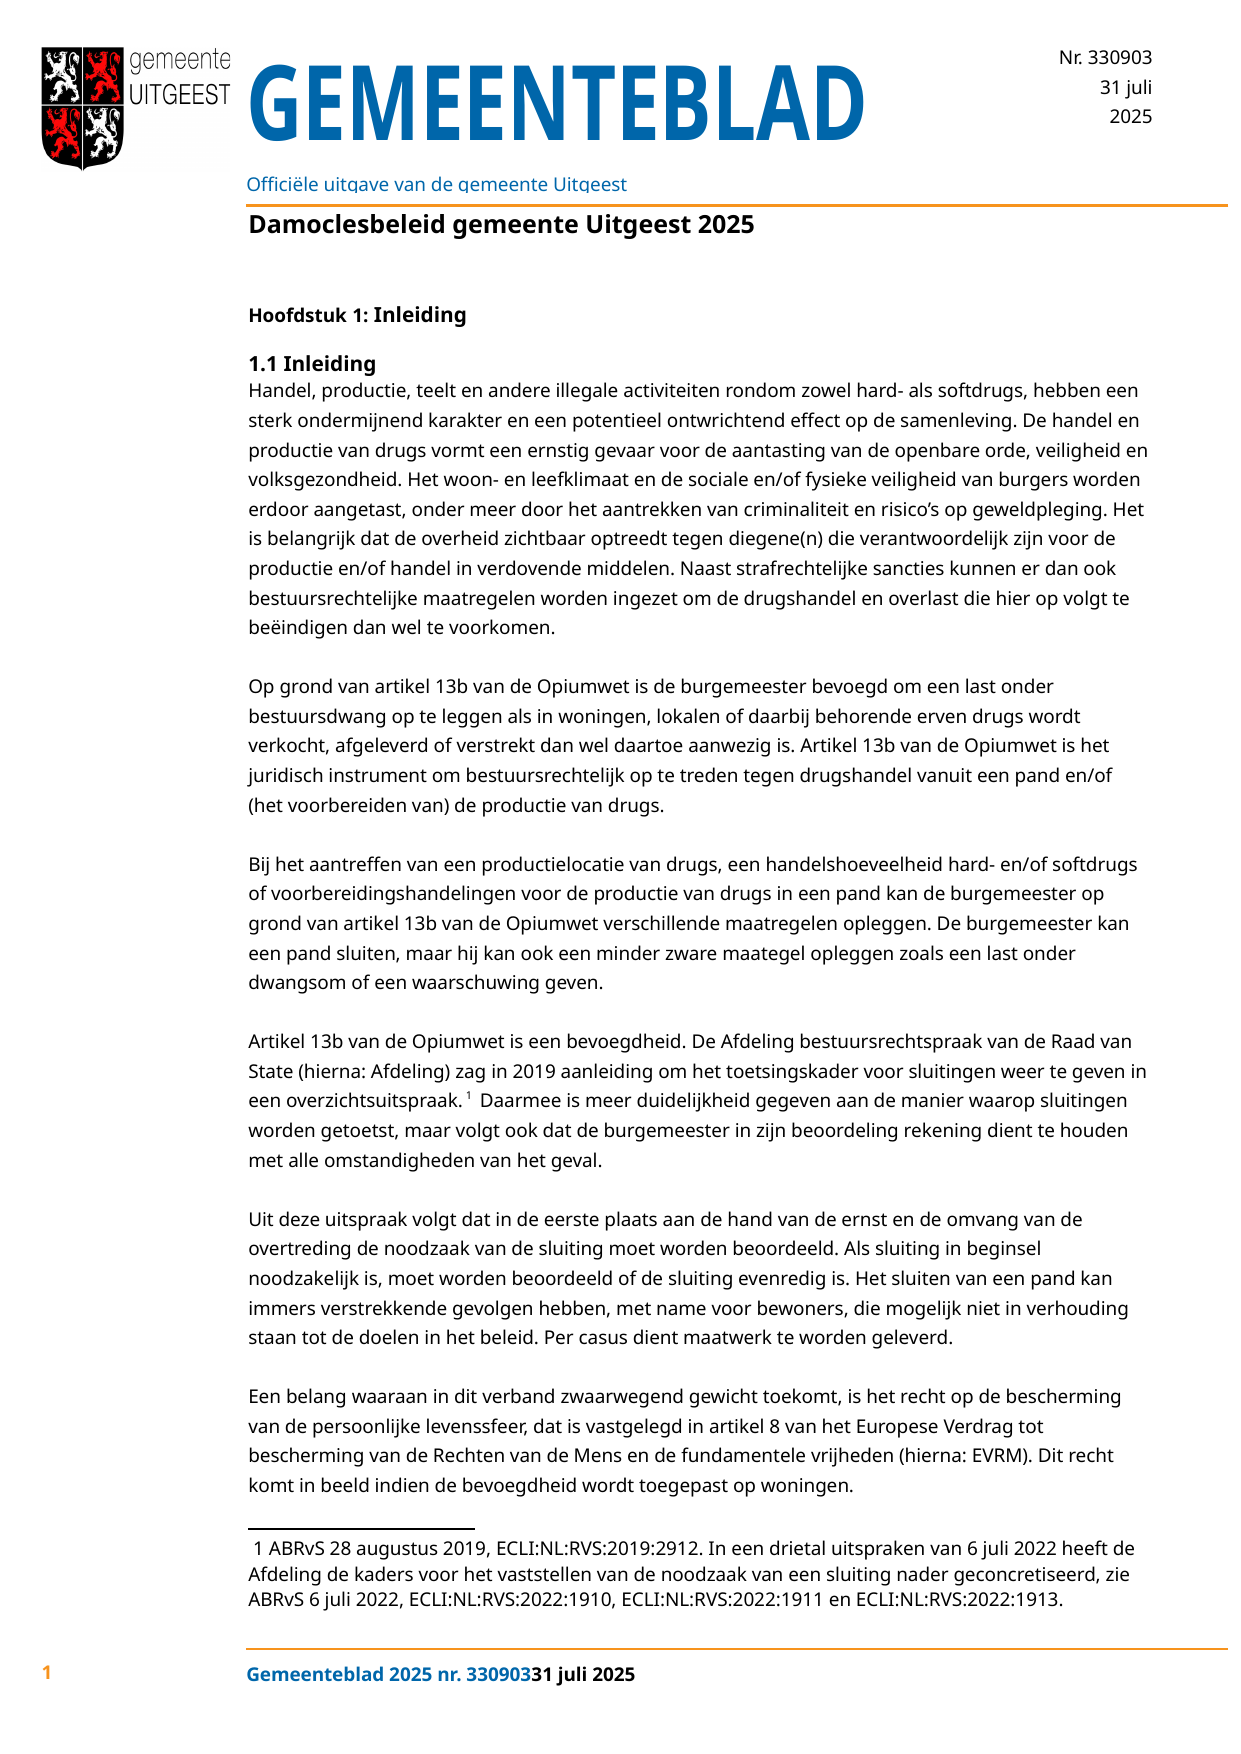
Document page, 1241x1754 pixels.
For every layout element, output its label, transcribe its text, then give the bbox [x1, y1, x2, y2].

text Uit deze uitspraak volgt dat in de eerste plaats aan de hand van de ernst en de omvang van de overtreding de noodzaak van de sluiting moet worden beoordeeld. Als sluiting in beginsel noodzakelijk is, moet worden beoordeeld of de sluiting evenredig is. Het sluiten van een pand kan immers verstrekkende gevolgen hebben, met name voor bewoners, die mogelijk niet in verhouding staan tot de doelen in het beleid. Per casus dient maatwerk te worden geleverd. [248, 1206, 1152, 1350]
text Op grond van artikel 13b van de Opiumwet is de burgemeester bevoegd om een last onder bestuursdwang op te leggen als in woningen, lokalen of daarbij behorende erven drugs wordt verkocht, afgeleverd of verstrekt dan wel daartoe aanwezig is. Artikel 13b van de Opiumwet is het juridisch instrument om bestuursrechtelijk op te treden tegen drugshandel vanuit een pand en/of (het voorbereiden van) de productie van drugs. [248, 673, 1152, 817]
text Bij het aantreffen van een productielocatie van drugs, een handelshoeveelheid hard- en/of softdrugs of voorbereidingshandelingen voor de productie van drugs in een pand kan de burgemeester op grond van artikel 13b van de Opiumwet verschillende maatregelen opleggen. De burgemeester kan een pand sluiten, maar hij kan ook een minder zware maategel opleggen zoals een last onder dwangsom of een waarschuwing geven. [248, 851, 1152, 995]
text Handel, productie, teelt en andere illegale activiteiten rondom zowel hard- als softdrugs, hebben een sterk ondermijnend karakter en een potentieel ontwrichtend effect op de samenleving. De handel en productie van drugs vormt een ernstig gevaar voor de aantasting van de openbare orde, veiligheid en volksgezondheid. Het woon- en leefklimaat en de sociale en/of fysieke veiligheid van burgers worden erdoor aangetast, onder meer door het aantrekken van criminaliteit en risico’s op geweldpleging. Het is belangrijk dat de overheid zichtbaar optreedt tegen diegene(n) die verantwoordelijk zijn voor de productie en/of handel in verdovende middelen. Naast strafrechtelijke sancties kunnen er dan ook bestuursrechtelijke maatregelen worden ingezet om de drugshandel en overlast die hier op volgt te beëindigen dan wel te voorkomen. [248, 378, 1152, 640]
text 1.1 Inleiding [248, 349, 1152, 378]
text Damoclesbeleid gemeente Uitgeest 2025 [248, 207, 1152, 241]
text ABRvS 28 augustus 2019, ECLI:NL:RVS:2019:2912. In een drietal uitspraken van 6 juli 2022 heeft de Afdeling de kaders voor het vaststellen van de noodzaak van een sluiting nader geconcretiseerd, zie ABRvS 6 juli 2022, ECLI:NL:RVS:2022:1910, ECLI:NL:RVS:2022:1911 en ECLI:NL:RVS:2022:1913. [248, 1535, 1152, 1612]
picture [41, 47, 231, 172]
text Artikel 13b van de Opiumwet is een bevoegdheid. De Afdeling bestuursrechtspraak van de Raad van State (hierna: Afdeling) zag in 2019 aanleiding om het toetsingskader voor sluitingen weer te geven in een overzichtsuitspraak. Daarmee is meer duidelijkheid gegeven aan de manier waarop sluitingen worden getoetst, maar volgt ook dat de burgemeester in zijn beoordeling rekening dient te houden met alle omstandigheden van het geval. [248, 1028, 1152, 1172]
text Hoofdstuk 1: Inleiding [248, 300, 1152, 328]
text Een belang waaraan in dit verband zwaarwegend gewicht toekomt, is het recht op de bescherming van de persoonlijke levenssfeer, dat is vastgelegd in artikel 8 van het Europese Verdrag tot bescherming van de Rechten van de Mens en de fundamentele vrijheden (hierna: EVRM). Dit recht komt in beeld indien de bevoegdheid wordt toegepast op woningen. [248, 1383, 1152, 1498]
